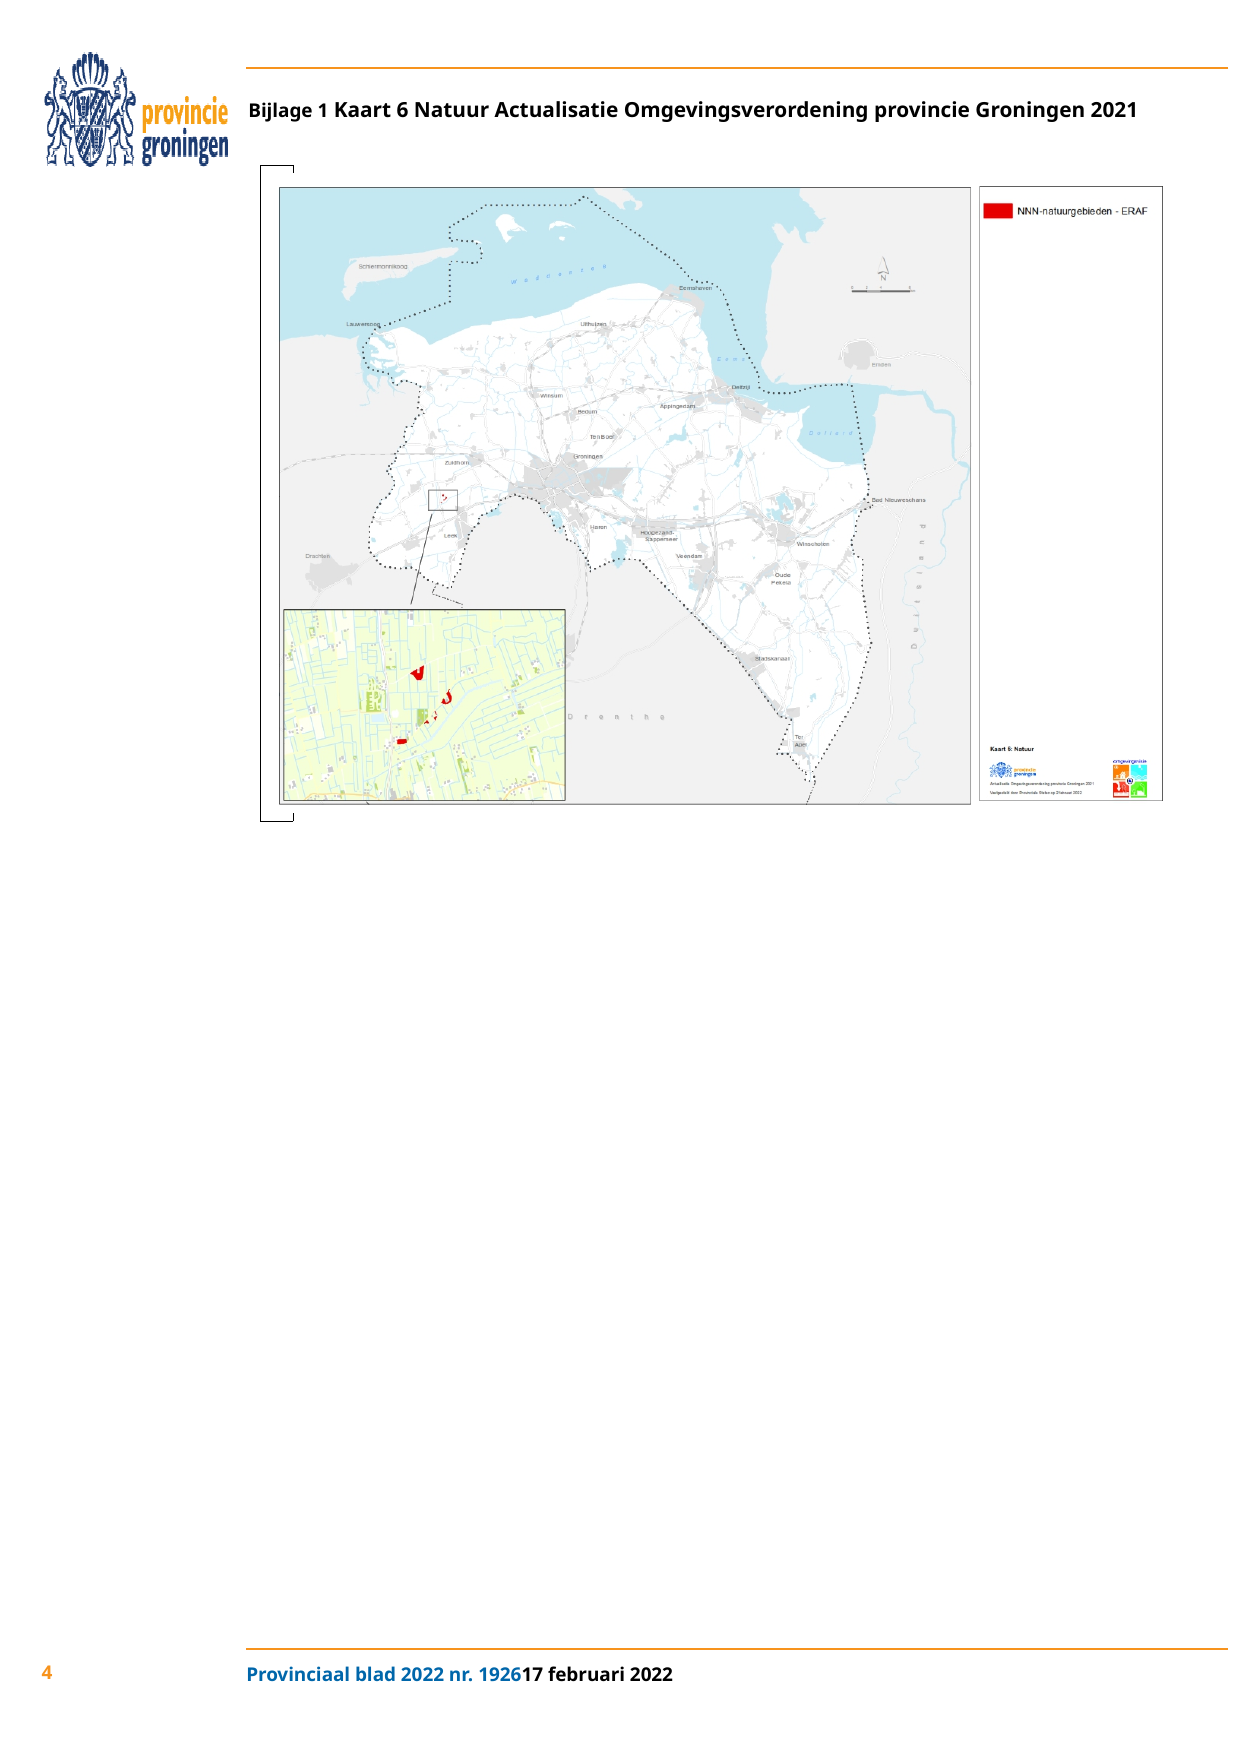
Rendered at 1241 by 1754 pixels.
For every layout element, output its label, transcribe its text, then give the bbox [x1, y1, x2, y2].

picture [268, 173, 1173, 813]
text Bijlage 1 Kaart 6 Natuur Actualisatie Omgevingsverordening provincie Groningen 2021 [248, 95, 1152, 123]
picture [41, 47, 231, 172]
